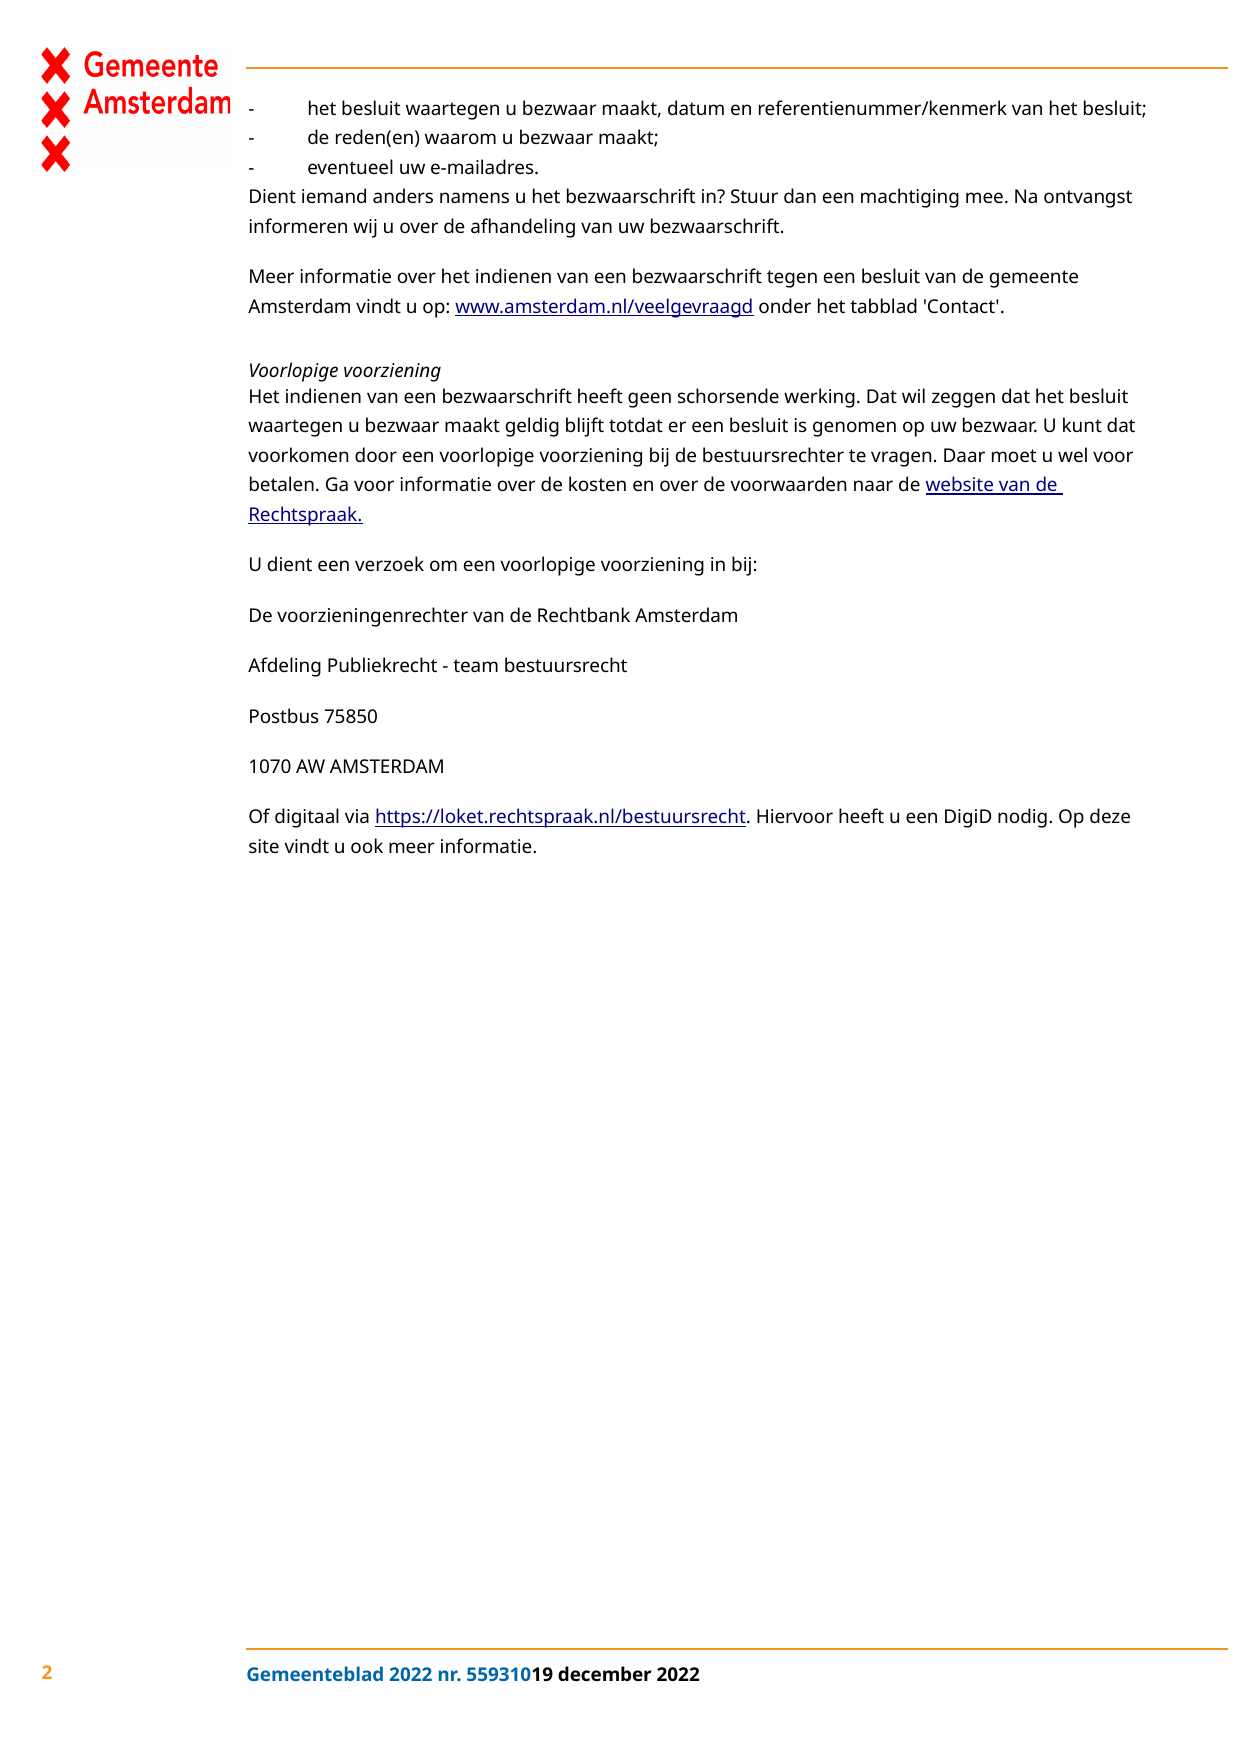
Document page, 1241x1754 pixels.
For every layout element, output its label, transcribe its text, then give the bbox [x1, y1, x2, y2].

text Postbus 75850 [248, 703, 1152, 728]
text 1070 AW AMSTERDAM [248, 753, 1152, 779]
text Dient iemand anders namens u het bezwaarschrift in? Stuur dan een machtiging mee. Na ontvangst informeren wij u over de afhandeling van uw bezwaarschrift. [248, 183, 1152, 239]
text De voorzieningenrechter van de Rechtbank Amsterdam [248, 602, 1152, 628]
list het besluit waartegen u bezwaar maakt, datum en referentienummer/kenmerk van het besluit; [248, 95, 1152, 121]
text Afdeling Publiekrecht - team bestuursrecht [248, 652, 1152, 678]
text Het indienen van een bezwaarschrift heeft geen schorsende werking. Dat wil zeggen dat het besluit waartegen u bezwaar maakt geldig blijft totdat er een besluit is genomen op uw bezwaar. U kunt dat voorkomen door een voorlopige voorziening bij de bestuursrechter te vragen. Daar moet u wel voor betalen. Ga voor informatie over de kosten en over de voorwaarden naar de website van de Rechtspraak. [248, 383, 1152, 527]
list eventueel uw e-mailadres. [248, 154, 1152, 180]
list de reden(en) waarom u bezwaar maakt; [248, 124, 1152, 150]
picture [41, 47, 231, 172]
text Meer informatie over het indienen van een bezwaarschrift tegen een besluit van de gemeente Amsterdam vindt u op: www.amsterdam.nl/veelgevraagd onder het tabblad 'Contact'. [248, 263, 1152, 319]
text Of digitaal via https://loket.rechtspraak.nl/bestuursrecht. Hiervoor heeft u een DigiD nodig. Op deze site vindt u ook meer informatie. [248, 804, 1152, 859]
text Voorlopige voorziening [248, 357, 1152, 383]
text U dient een verzoek om een voorlopige voorziening in bij: [248, 552, 1152, 577]
